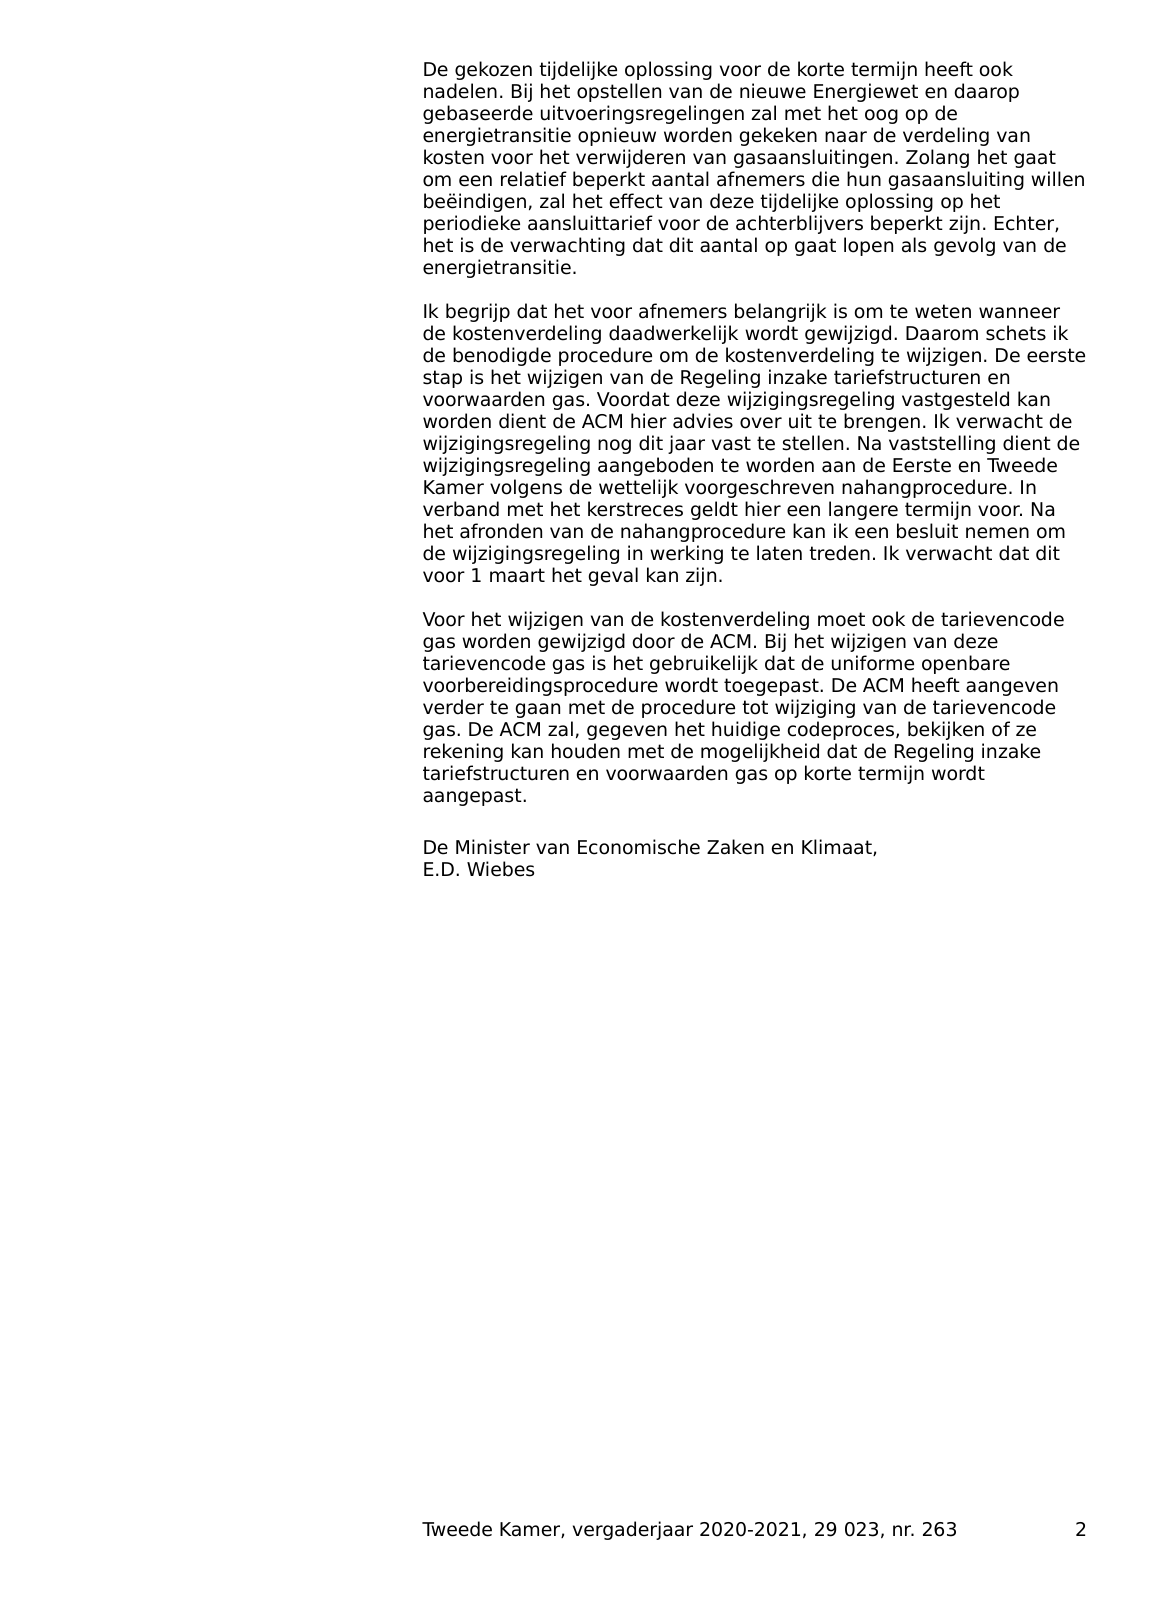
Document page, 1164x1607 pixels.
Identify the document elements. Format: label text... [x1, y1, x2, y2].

text De gekozen tijdelijke oplossing voor de korte termijn heeft ook nadelen. Bij het opstellen van de nieuwe Energiewet en daarop gebaseerde uitvoeringsregelingen zal met het oog op de energietransitie opnieuw worden gekeken naar de verdeling van kosten voor het verwijderen van gasaansluitingen. Zolang het gaat om een relatief beperkt aantal afnemers die hun gasaansluiting willen beëindigen, zal het effect van deze tijdelijke oplossing op het periodieke aansluittarief voor de achterblijvers beperkt zijn. Echter, het is de verwachting dat dit aantal op gaat lopen als gevolg van de energietransitie. [422, 59, 1087, 279]
text Ik begrijp dat het voor afnemers belangrijk is om te weten wanneer de kostenverdeling daadwerkelijk wordt gewijzigd. Daarom schets ik de benodigde procedure om de kostenverdeling te wijzigen. De eerste stap is het wijzigen van de Regeling inzake tariefstructuren en voorwaarden gas. Voordat deze wijzigingsregeling vastgesteld kan worden dient de ACM hier advies over uit te brengen. Ik verwacht de wijzigingsregeling nog dit jaar vast te stellen. Na vaststelling dient de wijzigingsregeling aangeboden te worden aan de Eerste en Tweede Kamer volgens de wettelijk voorgeschreven nahangprocedure. In verband met het kerstreces geldt hier een langere termijn voor. Na het afronden van de nahangprocedure kan ik een besluit nemen om de wijzigingsregeling in werking te laten treden. Ik verwacht dat dit voor 1 maart het geval kan zijn. [422, 301, 1087, 587]
text De Minister van Economische Zaken en Klimaat, E.D. Wiebes [422, 837, 1087, 881]
text Voor het wijzigen van de kostenverdeling moet ook de tarievencode gas worden gewijzigd door de ACM. Bij het wijzigen van deze tarievencode gas is het gebruikelijk dat de uniforme openbare voorbereidingsprocedure wordt toegepast. De ACM heeft aangeven verder te gaan met de procedure tot wijziging van de tarievencode gas. De ACM zal, gegeven het huidige codeproces, bekijken of ze rekening kan houden met de mogelijkheid dat de Regeling inzake tariefstructuren en voorwaarden gas op korte termijn wordt aangepast. [422, 609, 1087, 807]
